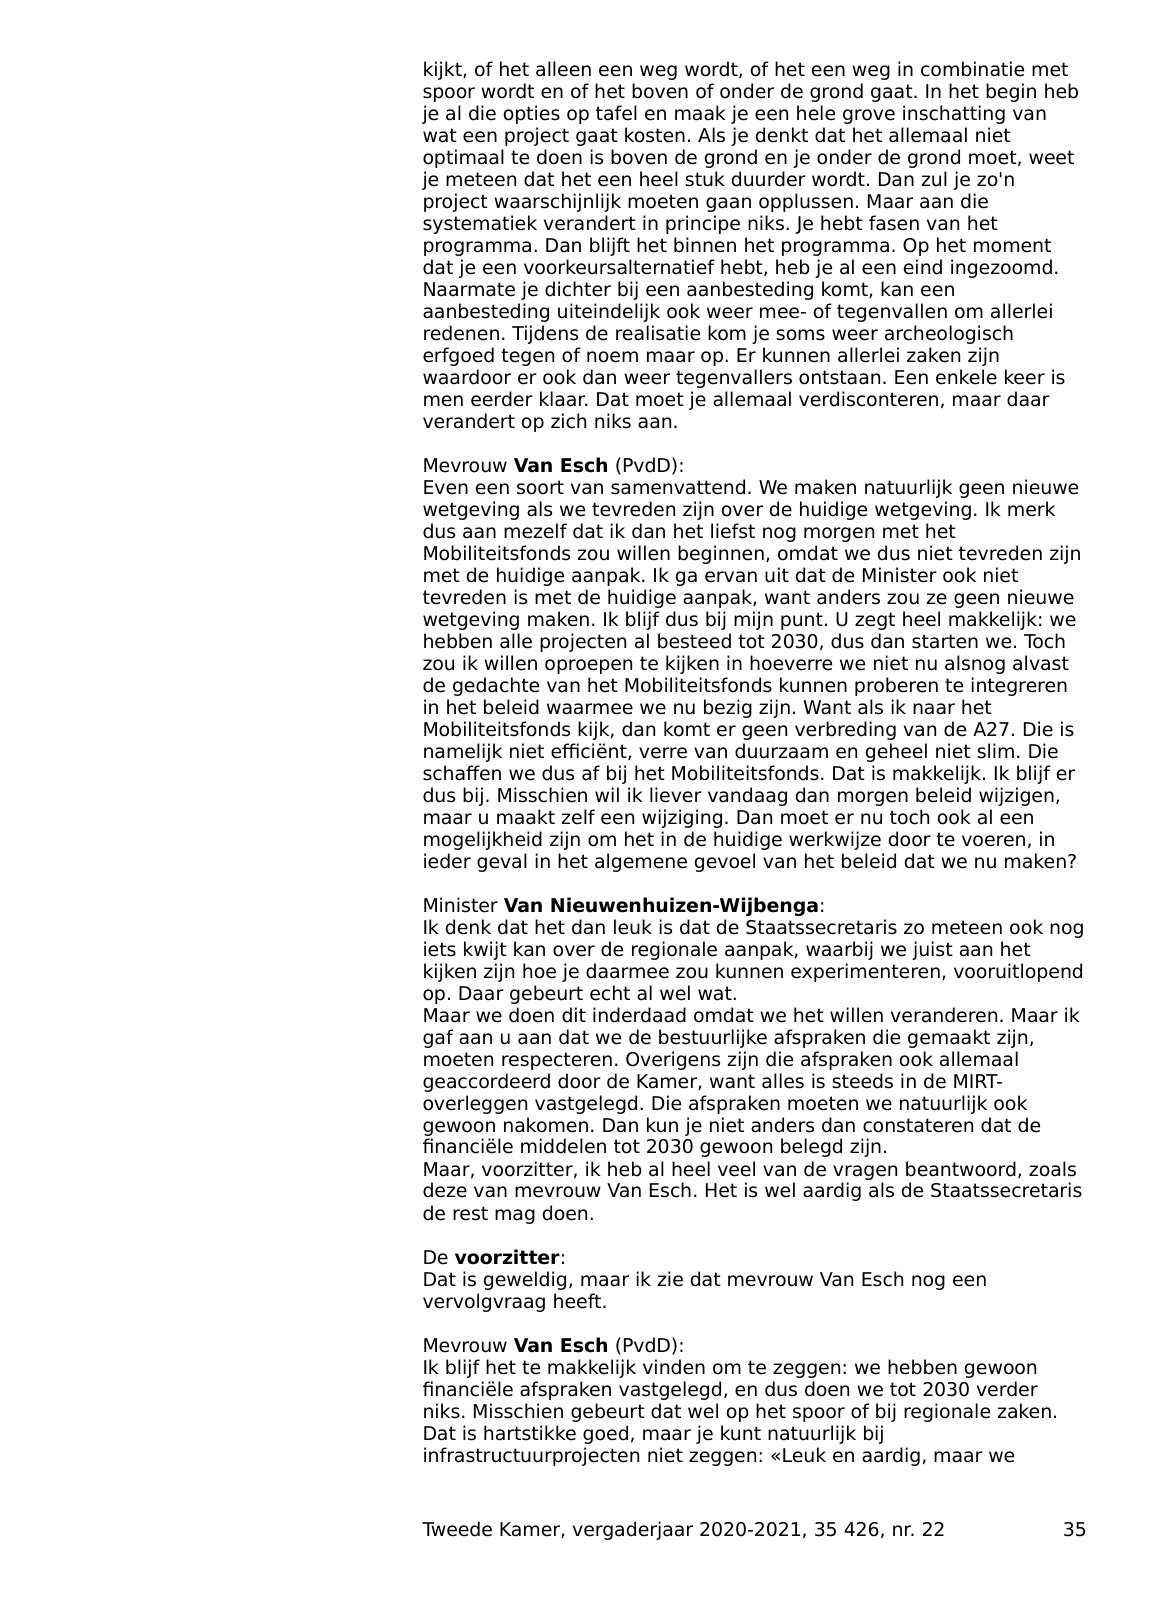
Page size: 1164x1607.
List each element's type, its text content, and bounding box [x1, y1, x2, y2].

text Maar, voorzitter, ik heb al heel veel van de vragen beantwoord, zoals deze van mevrouw Van Esch. Het is wel aardig als de Staatssecretaris de rest mag doen. [422, 1158, 1087, 1224]
text Even een soort van samenvattend. We maken natuurlijk geen nieuwe wetgeving als we tevreden zijn over de huidige wetgeving. Ik merk dus aan mezelf dat ik dan het liefst nog morgen met het Mobiliteitsfonds zou willen beginnen, omdat we dus niet tevreden zijn met de huidige aanpak. Ik ga ervan uit dat de Minister ook niet tevreden is met de huidige aanpak, want anders zou ze geen nieuwe wetgeving maken. Ik blijf dus bij mijn punt. U zegt heel makkelijk: we hebben alle projecten al besteed tot 2030, dus dan starten we. Toch zou ik willen oproepen te kijken in hoeverre we niet nu alsnog alvast de gedachte van het Mobiliteitsfonds kunnen proberen te integreren in het beleid waarmee we nu bezig zijn. Want als ik naar het Mobiliteitsfonds kijk, dan komt er geen verbreding van de A27. Die is namelijk niet efficiënt, verre van duurzaam en geheel niet slim. Die schaffen we dus af bij het Mobiliteitsfonds. Dat is makkelijk. Ik blijf er dus bij. Misschien wil ik liever vandaag dan morgen beleid wijzigen, maar u maakt zelf een wijziging. Dan moet er nu toch ook al een mogelijkheid zijn om het in de huidige werkwijze door te voeren, in ieder geval in het algemene gevoel van het beleid dat we nu maken? [422, 477, 1087, 872]
text Mevrouw Van Esch (PvdD): [422, 1335, 1087, 1357]
text Dat is geweldig, maar ik zie dat mevrouw Van Esch nog een vervolgvraag heeft. [422, 1268, 1087, 1312]
text kijkt, of het alleen een weg wordt, of het een weg in combinatie met spoor wordt en of het boven of onder de grond gaat. In het begin heb je al die opties op tafel en maak je een hele grove inschatting van wat een project gaat kosten. Als je denkt dat het allemaal niet optimaal te doen is boven de grond en je onder de grond moet, weet je meteen dat het een heel stuk duurder wordt. Dan zul je zo'n project waarschijnlijk moeten gaan opplussen. Maar aan die systematiek verandert in principe niks. Je hebt fasen van het programma. Dan blijft het binnen het programma. Op het moment dat je een voorkeursalternatief hebt, heb je al een eind ingezoomd. Naarmate je dichter bij een aanbesteding komt, kan een aanbesteding uiteindelijk ook weer mee- of tegenvallen om allerlei redenen. Tijdens de realisatie kom je soms weer archeologisch erfgoed tegen of noem maar op. Er kunnen allerlei zaken zijn waardoor er ook dan weer tegenvallers ontstaan. Een enkele keer is men eerder klaar. Dat moet je allemaal verdisconteren, maar daar verandert op zich niks aan. [422, 59, 1087, 433]
text Ik denk dat het dan leuk is dat de Staatssecretaris zo meteen ook nog iets kwijt kan over de regionale aanpak, waarbij we juist aan het kijken zijn hoe je daarmee zou kunnen experimenteren, vooruitlopend op. Daar gebeurt echt al wel wat. [422, 917, 1087, 1004]
text Minister Van Nieuwenhuizen-Wijbenga: [422, 895, 1087, 917]
text Mevrouw Van Esch (PvdD): [422, 455, 1087, 477]
text Ik blijf het te makkelijk vinden om te zeggen: we hebben gewoon financiële afspraken vastgelegd, en dus doen we tot 2030 verder niks. Misschien gebeurt dat wel op het spoor of bij regionale zaken. Dat is hartstikke goed, maar je kunt natuurlijk bij infrastructuurprojecten niet zeggen: «Leuk en aardig, maar we [422, 1357, 1087, 1467]
text Maar we doen dit inderdaad omdat we het willen veranderen. Maar ik gaf aan u aan dat we de bestuurlijke afspraken die gemaakt zijn, moeten respecteren. Overigens zijn die afspraken ook allemaal geaccordeerd door de Kamer, want alles is steeds in de MIRT-overleggen vastgelegd. Die afspraken moeten we natuurlijk ook gewoon nakomen. Dan kun je niet anders dan constateren dat de financiële middelen tot 2030 gewoon belegd zijn. [422, 1004, 1087, 1158]
text De voorzitter: [422, 1247, 1087, 1268]
